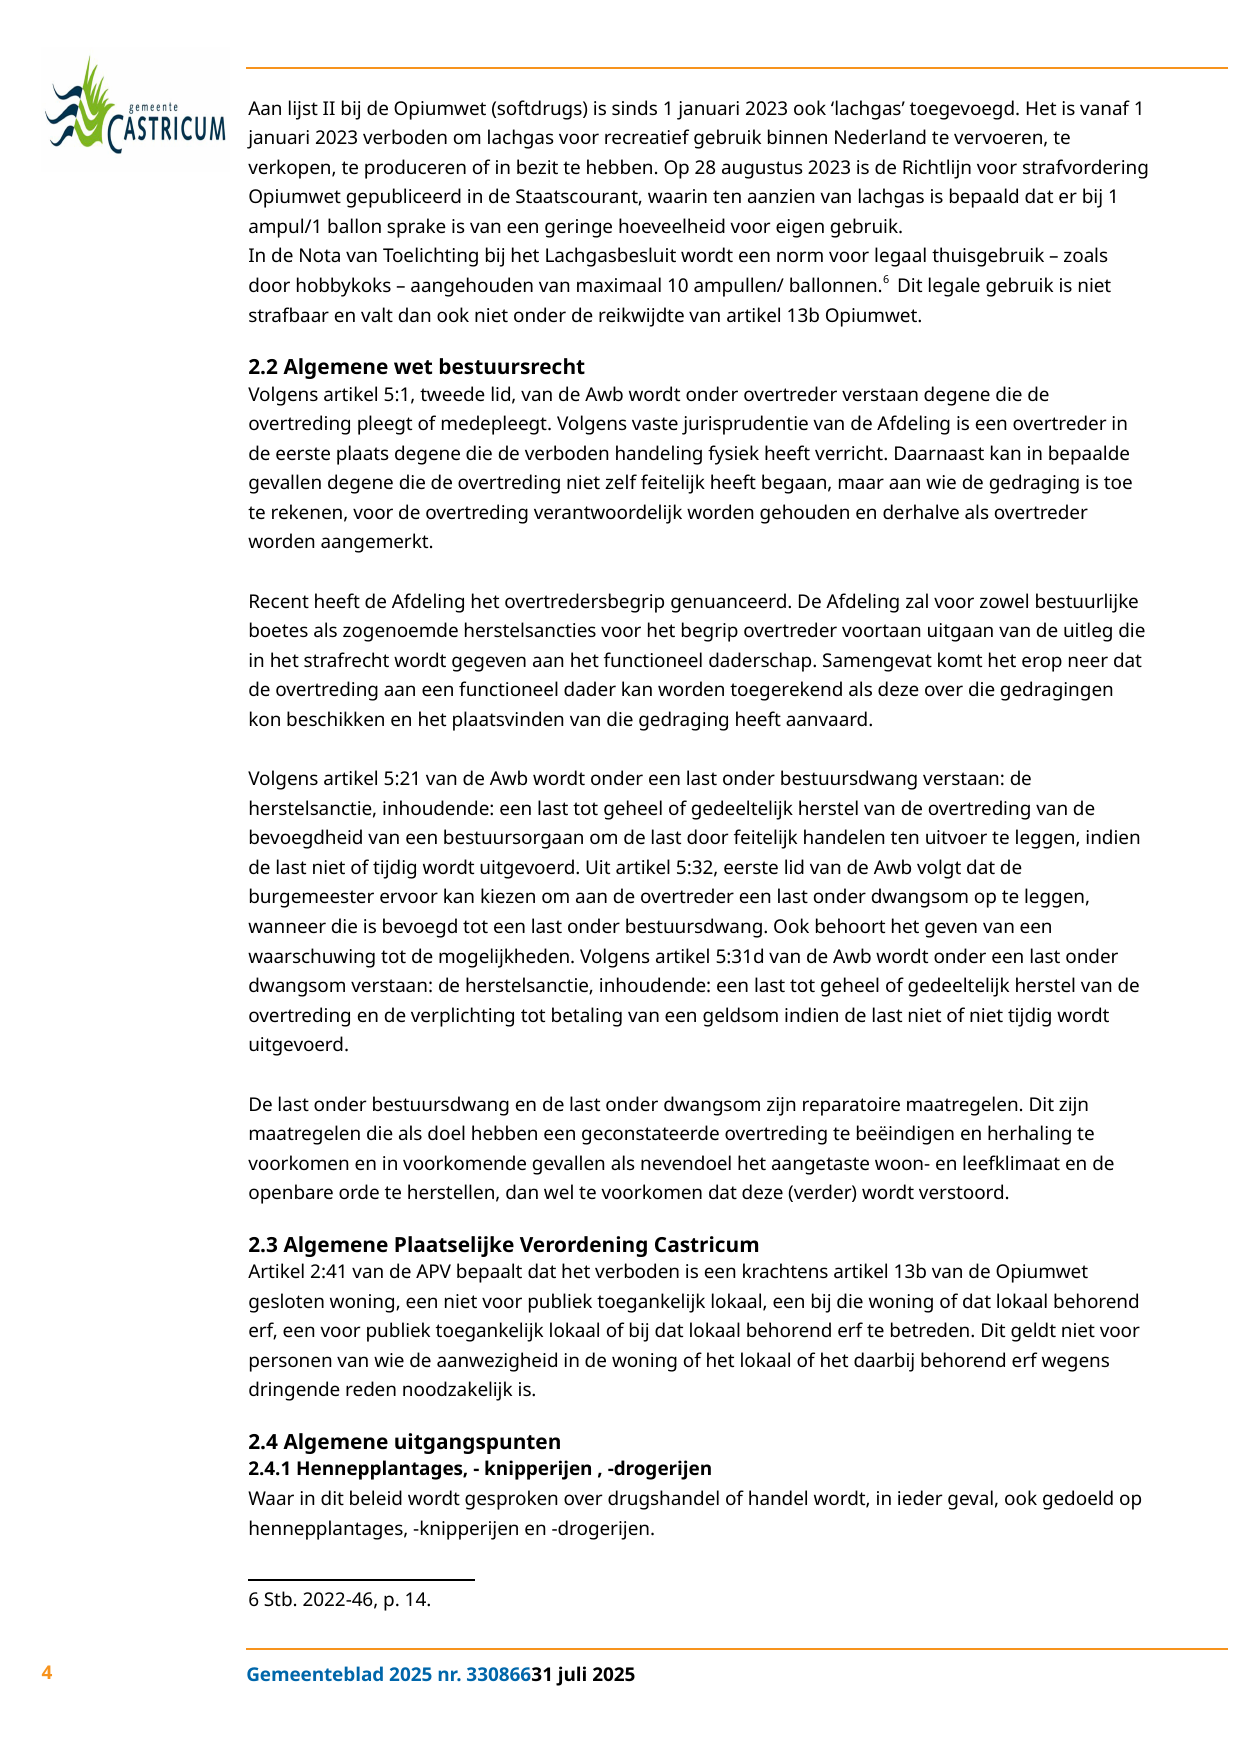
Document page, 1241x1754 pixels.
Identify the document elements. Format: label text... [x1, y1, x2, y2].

text Aan lijst II bij de Opiumwet (softdrugs) is sinds 1 januari 2023 ook ‘lachgas’ toegevoegd. Het is vanaf 1 januari 2023 verboden om lachgas voor recreatief gebruik binnen Nederland te vervoeren, te verkopen, te produceren of in bezit te hebben. Op 28 augustus 2023 is de Richtlijn voor strafvordering Opiumwet gepubliceerd in de Staatscourant, waarin ten aanzien van lachgas is bepaald dat er bij 1 ampul/1 ballon sprake is van een geringe hoeveelheid voor eigen gebruik. [248, 95, 1152, 239]
text 2.3 Algemene Plaatselijke Verordening Castricum [248, 1230, 1152, 1258]
text 2.4.1 Hennepplantages, - knipperijen , -drogerijen [248, 1456, 1152, 1481]
text Artikel 2:41 van de APV bepaalt dat het verboden is een krachtens artikel 13b van de Opiumwet gesloten woning, een niet voor publiek toegankelijk lokaal, een bij die woning of dat lokaal behorend erf, een voor publiek toegankelijk lokaal of bij dat lokaal behorend erf te betreden. Dit geldt niet voor personen van wie de aanwezigheid in de woning of het lokaal of het daarbij behorend erf wegens dringende reden noodzakelijk is. [248, 1258, 1152, 1402]
text Waar in dit beleid wordt gesproken over drugshandel of handel wordt, in ieder geval, ook gedoeld op hennepplantages, -knipperijen en -drogerijen. [248, 1485, 1152, 1540]
text Volgens artikel 5:21 van de Awb wordt onder een last onder bestuursdwang verstaan: de herstelsanctie, inhoudende: een last tot geheel of gedeeltelijk herstel van de overtreding van de bevoegdheid van een bestuursorgaan om de last door feitelijk handelen ten uitvoer te leggen, indien de last niet of tijdig wordt uitgevoerd. Uit artikel 5:32, eerste lid van de Awb volgt dat de burgemeester ervoor kan kiezen om aan de overtreder een last onder dwangsom op te leggen, wanneer die is bevoegd tot een last onder bestuursdwang. Ook behoort het geven van een waarschuwing tot de mogelijkheden. Volgens artikel 5:31d van de Awb wordt onder een last onder dwangsom verstaan: de herstelsanctie, inhoudende: een last tot geheel of gedeeltelijk herstel van de overtreding en de verplichting tot betaling van een geldsom indien de last niet of niet tijdig wordt uitgevoerd. [248, 765, 1152, 1057]
text 2.4 Algemene uitgangspunten [248, 1427, 1152, 1456]
text Recent heeft de Afdeling het overtredersbegrip genuanceerd. De Afdeling zal voor zowel bestuurlijke boetes als zogenoemde herstelsancties voor het begrip overtreder voortaan uitgaan van de uitleg die in het strafrecht wordt gegeven aan het functioneel daderschap. Samengevat komt het erop neer dat de overtreding aan een functioneel dader kan worden toegerekend als deze over die gedragingen kon beschikken en het plaatsvinden van die gedraging heeft aanvaard. [248, 588, 1152, 732]
text Stb. 2022-46, p. 14. [248, 1586, 1152, 1612]
text 2.2 Algemene wet bestuursrecht [248, 352, 1152, 381]
text In de Nota van Toelichting bij het Lachgasbesluit wordt een norm voor legaal thuisgebruik – zoals door hobbykoks – aangehouden van maximaal 10 ampullen/ ballonnen. Dit legale gebruik is niet strafbaar en valt dan ook niet onder de reikwijdte van artikel 13b Opiumwet. [248, 243, 1152, 328]
picture [41, 47, 231, 172]
text De last onder bestuursdwang en de last onder dwangsom zijn reparatoire maatregelen. Dit zijn maatregelen die als doel hebben een geconstateerde overtreding te beëindigen en herhaling te voorkomen en in voorkomende gevallen als nevendoel het aangetaste woon- en leefklimaat en de openbare orde te herstellen, dan wel te voorkomen dat deze (verder) wordt verstoord. [248, 1091, 1152, 1205]
text Volgens artikel 5:1, tweede lid, van de Awb wordt onder overtreder verstaan degene die de overtreding pleegt of medepleegt. Volgens vaste jurisprudentie van de Afdeling is een overtreder in de eerste plaats degene die de verboden handeling fysiek heeft verricht. Daarnaast kan in bepaalde gevallen degene die de overtreding niet zelf feitelijk heeft begaan, maar aan wie de gedraging is toe te rekenen, voor de overtreding verantwoordelijk worden gehouden en derhalve als overtreder worden aangemerkt. [248, 381, 1152, 554]
